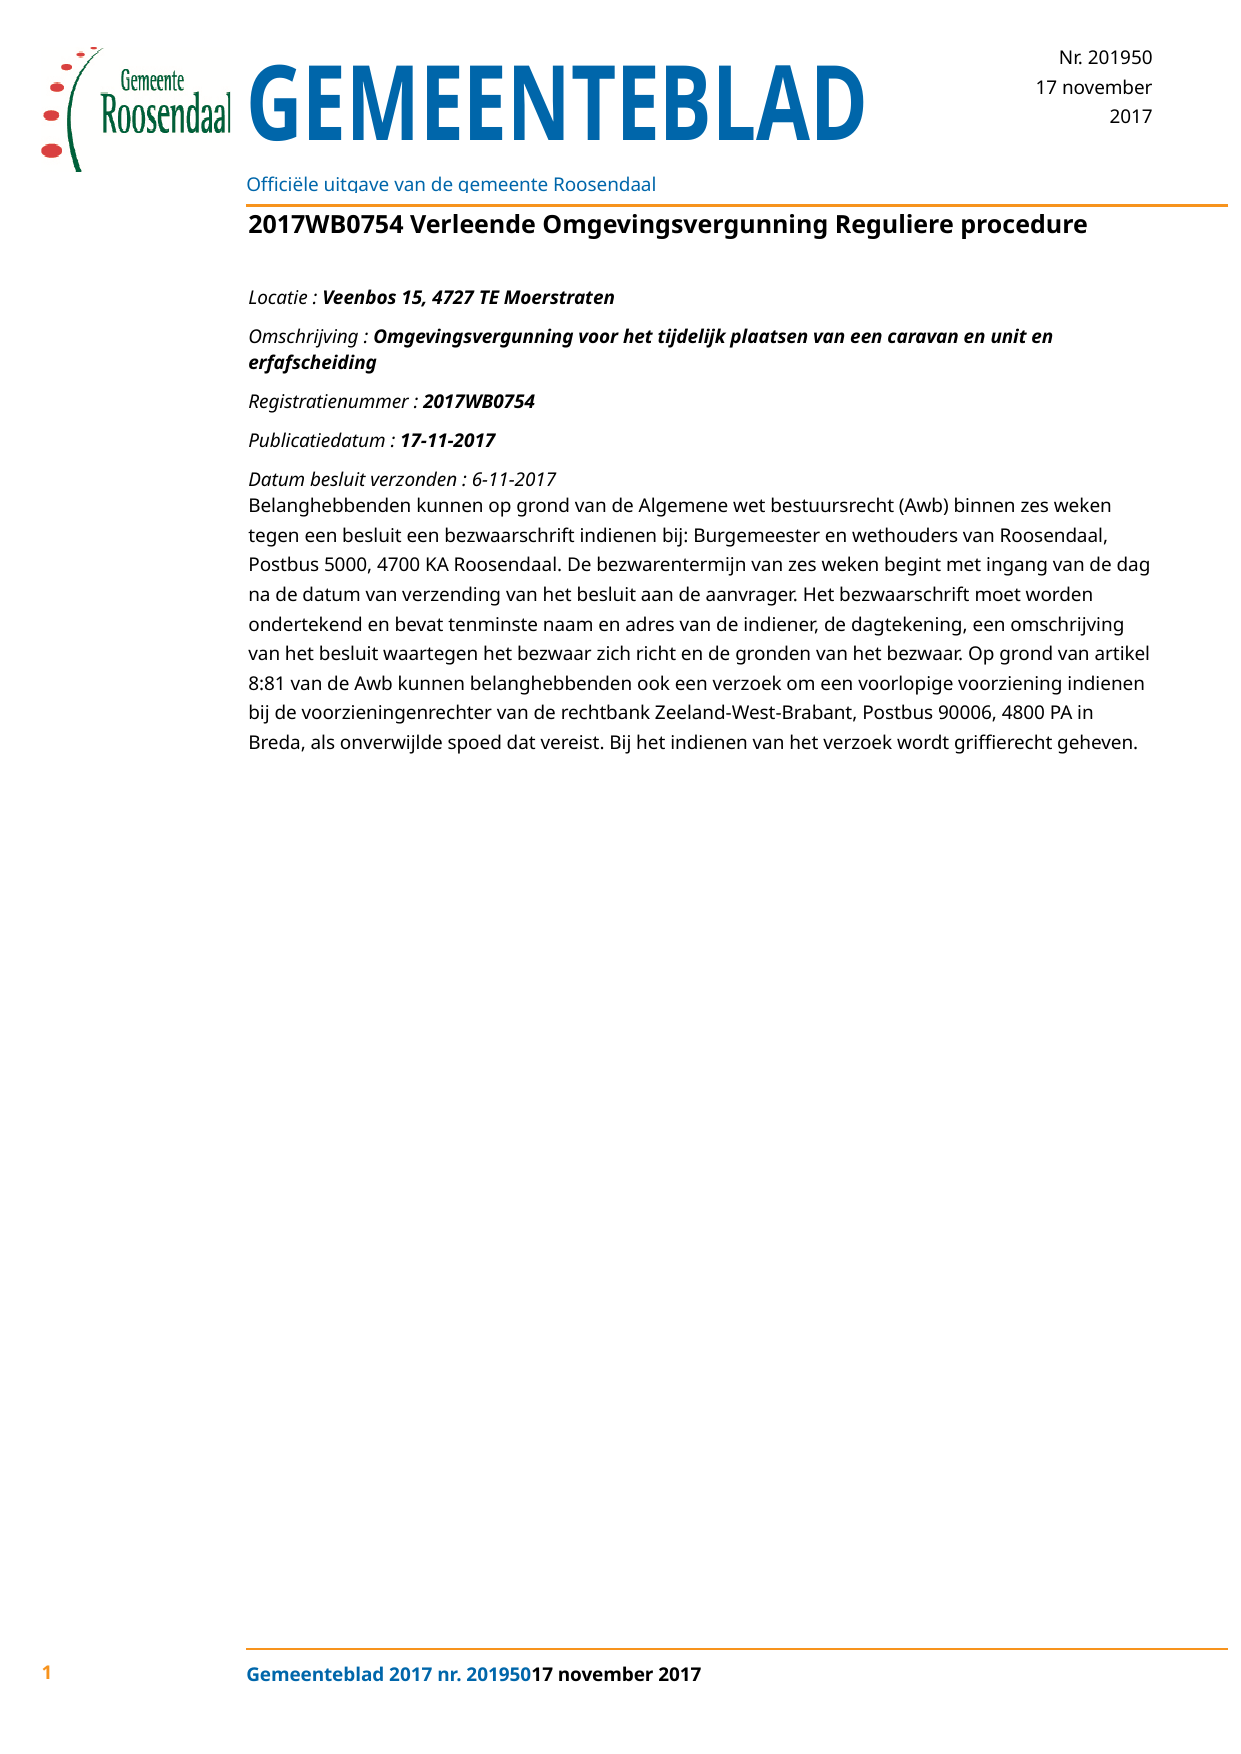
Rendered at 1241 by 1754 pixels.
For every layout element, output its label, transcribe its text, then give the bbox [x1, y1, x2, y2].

text Datum besluit verzonden : 6-11-2017 [248, 467, 1152, 492]
text 2017WB0754 Verleende Omgevingsvergunning Reguliere procedure [248, 207, 1152, 241]
text Locatie : Veenbos 15, 4727 TE Moerstraten [248, 284, 1152, 309]
text Belanghebbenden kunnen op grond van de Algemene wet bestuursrecht (Awb) binnen zes weken tegen een besluit een bezwaarschrift indienen bij: Burgemeester en wethouders van Roosendaal, Postbus 5000, 4700 KA Roosendaal. De bezwarentermijn van zes weken begint met ingang van de dag na de datum van verzending van het besluit aan de aanvrager. Het bezwaarschrift moet worden ondertekend en bevat tenminste naam en adres van de indiener, de dagtekening, een omschrijving van het besluit waartegen het bezwaar zich richt en de gronden van het bezwaar. Op grond van artikel 8:81 van de Awb kunnen belanghebbenden ook een verzoek om een voorlopige voorziening indienen bij de voorzieningenrechter van de rechtbank Zeeland-West-Brabant, Postbus 90006, 4800 PA in Breda, als onverwijlde spoed dat vereist. Bij het indienen van het verzoek wordt griffierecht geheven. [248, 492, 1152, 755]
text Omschrijving : Omgevingsvergunning voor het tijdelijk plaatsen van een caravan en unit en erfafscheiding [248, 323, 1152, 374]
picture [41, 47, 231, 172]
text Registratienummer : 2017WB0754 [248, 388, 1152, 414]
text Publicatiedatum : 17-11-2017 [248, 427, 1152, 453]
